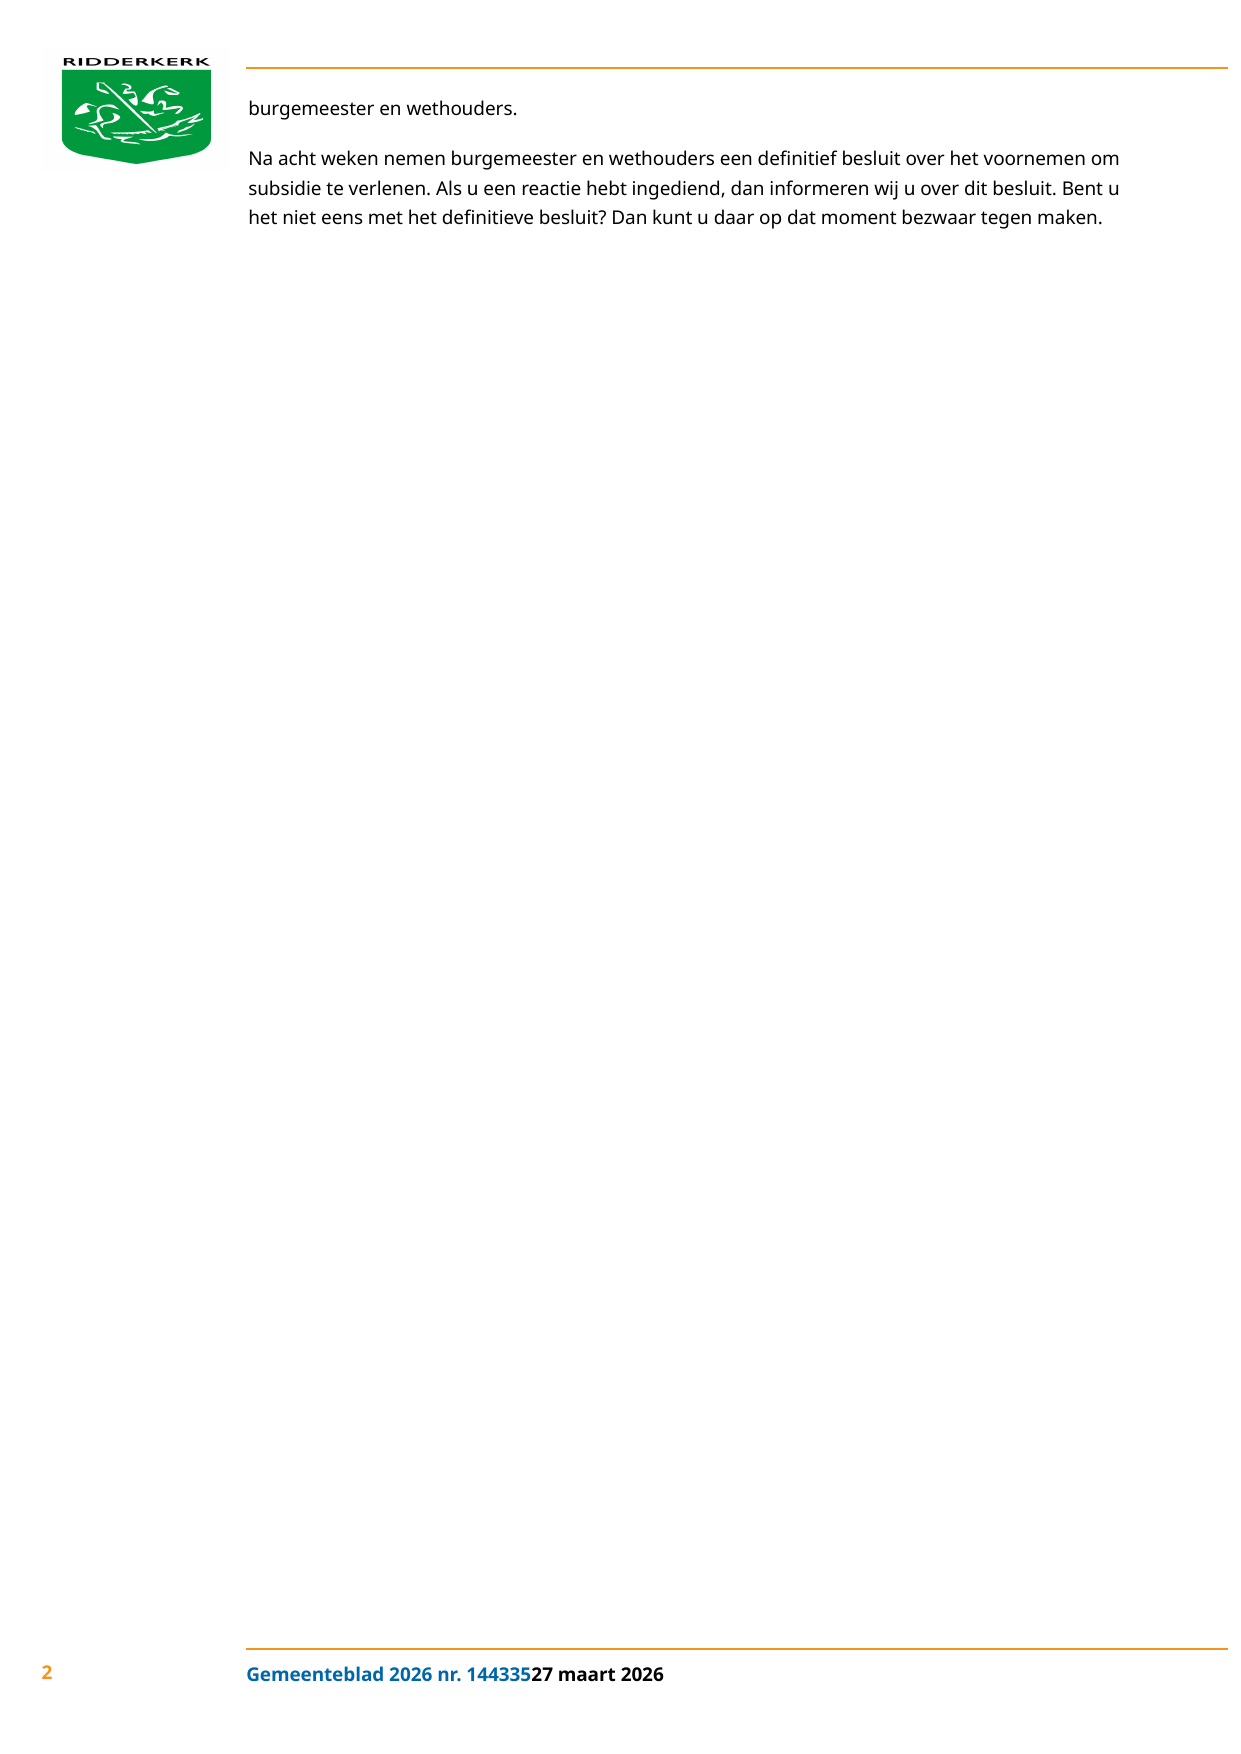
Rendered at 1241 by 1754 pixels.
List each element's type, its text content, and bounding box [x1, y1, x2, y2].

text Na acht weken nemen burgemeester en wethouders een definitief besluit over het voornemen om subsidie te verlenen. Als u een reactie hebt ingediend, dan informeren wij u over dit besluit. Bent u het niet eens met het definitieve besluit? Dan kunt u daar op dat moment bezwaar tegen maken. [248, 145, 1152, 230]
picture [41, 47, 231, 172]
text burgemeester en wethouders. [248, 95, 1152, 121]
